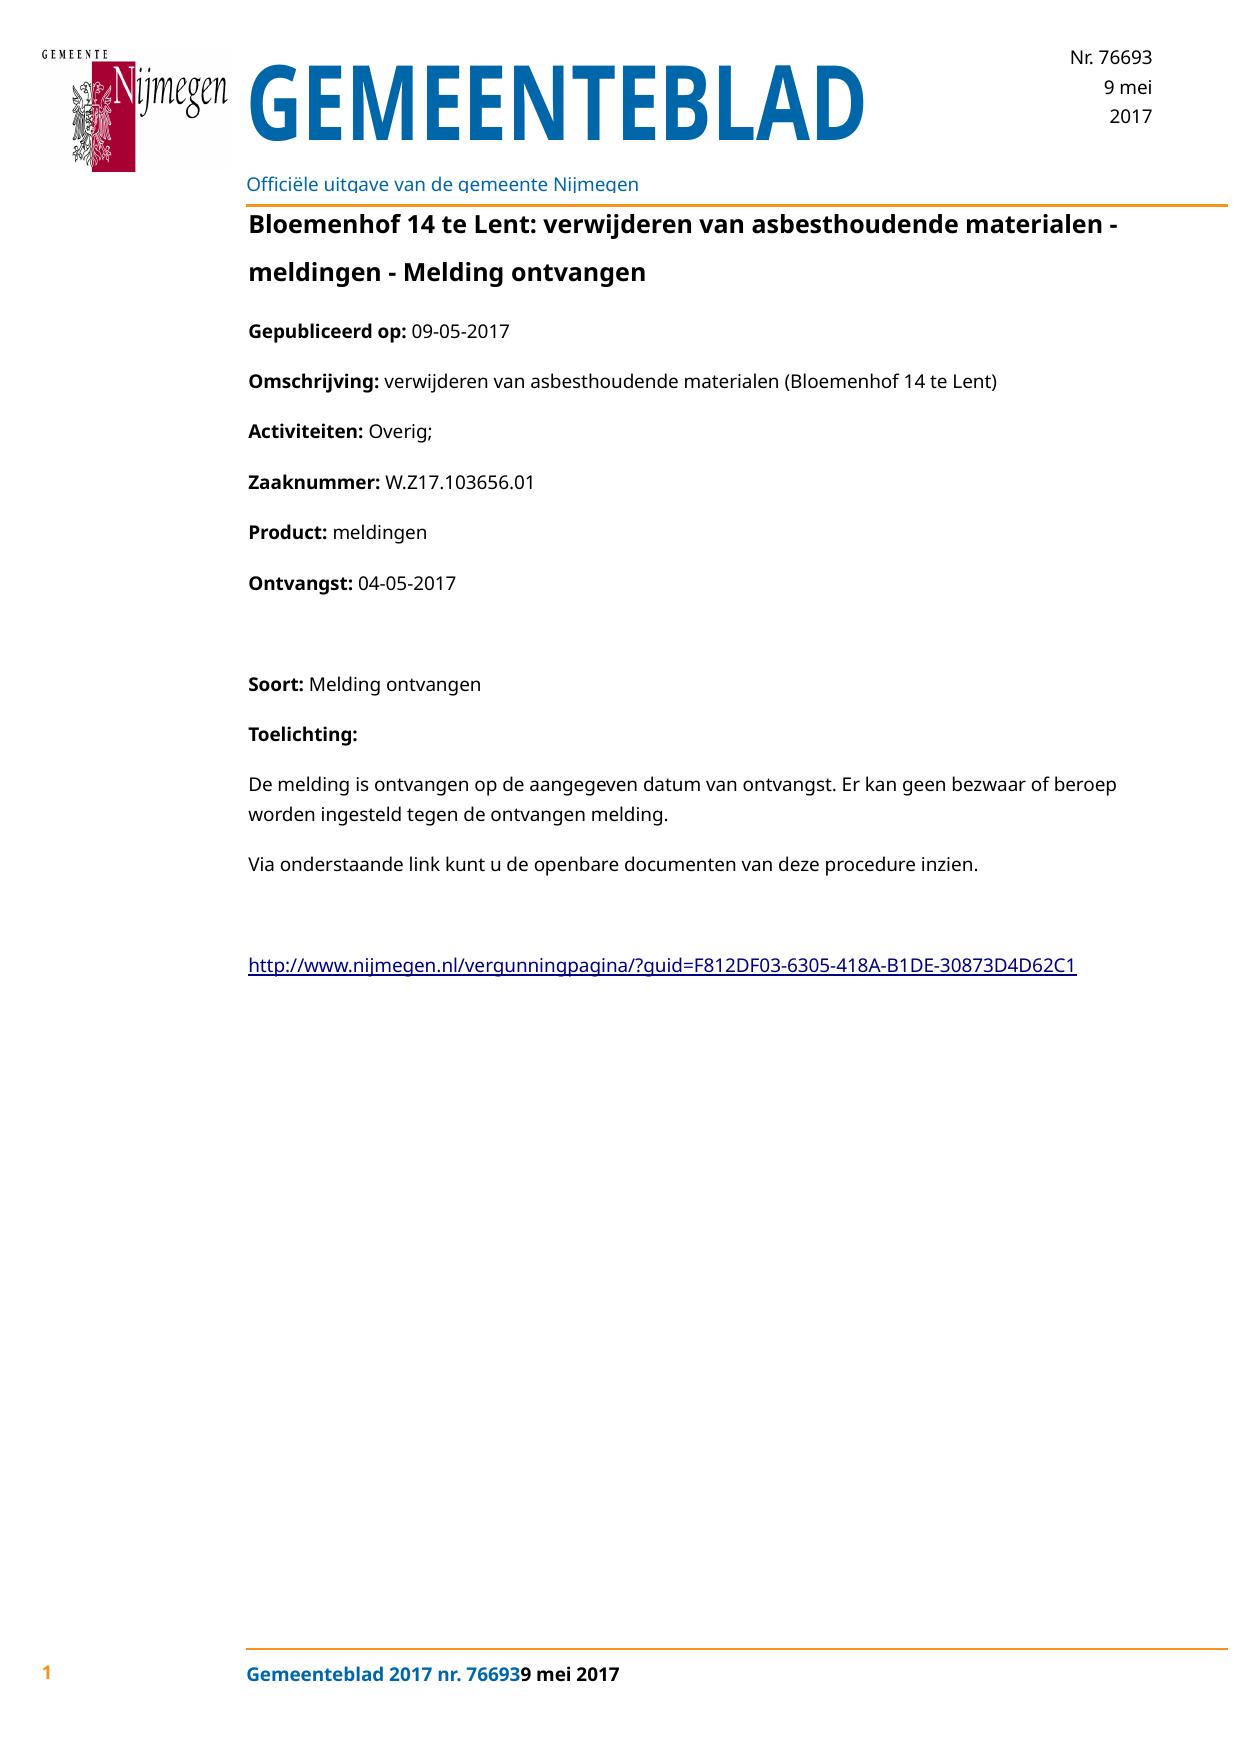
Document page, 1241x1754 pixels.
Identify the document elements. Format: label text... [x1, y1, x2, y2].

text Ontvangst: 04-05-2017 [248, 570, 1152, 596]
text Toelichting: [248, 721, 1152, 747]
text De melding is ontvangen op de aangegeven datum van ontvangst. Er kan geen bezwaar of beroep worden ingesteld tegen de ontvangen melding. [248, 772, 1152, 827]
text Bloemenhof 14 te Lent: verwijderen van asbesthoudende materialen - meldingen - Melding ontvangen [248, 207, 1152, 288]
text Gepubliceerd op: 09-05-2017 [248, 318, 1152, 344]
text http://www.nijmegen.nl/vergunningpagina/?guid=F812DF03-6305-418A-B1DE-30873D4D62C1 [248, 952, 1152, 978]
text Product: meldingen [248, 519, 1152, 545]
picture [41, 47, 231, 172]
text Via onderstaande link kunt u de openbare documenten van deze procedure inzien. [248, 852, 1152, 877]
text Soort: Melding ontvangen [248, 671, 1152, 697]
text Omschrijving: verwijderen van asbesthoudende materialen (Bloemenhof 14 te Lent) [248, 368, 1152, 394]
text Activiteiten: Overig; [248, 419, 1152, 444]
text Zaaknummer: W.Z17.103656.01 [248, 469, 1152, 495]
